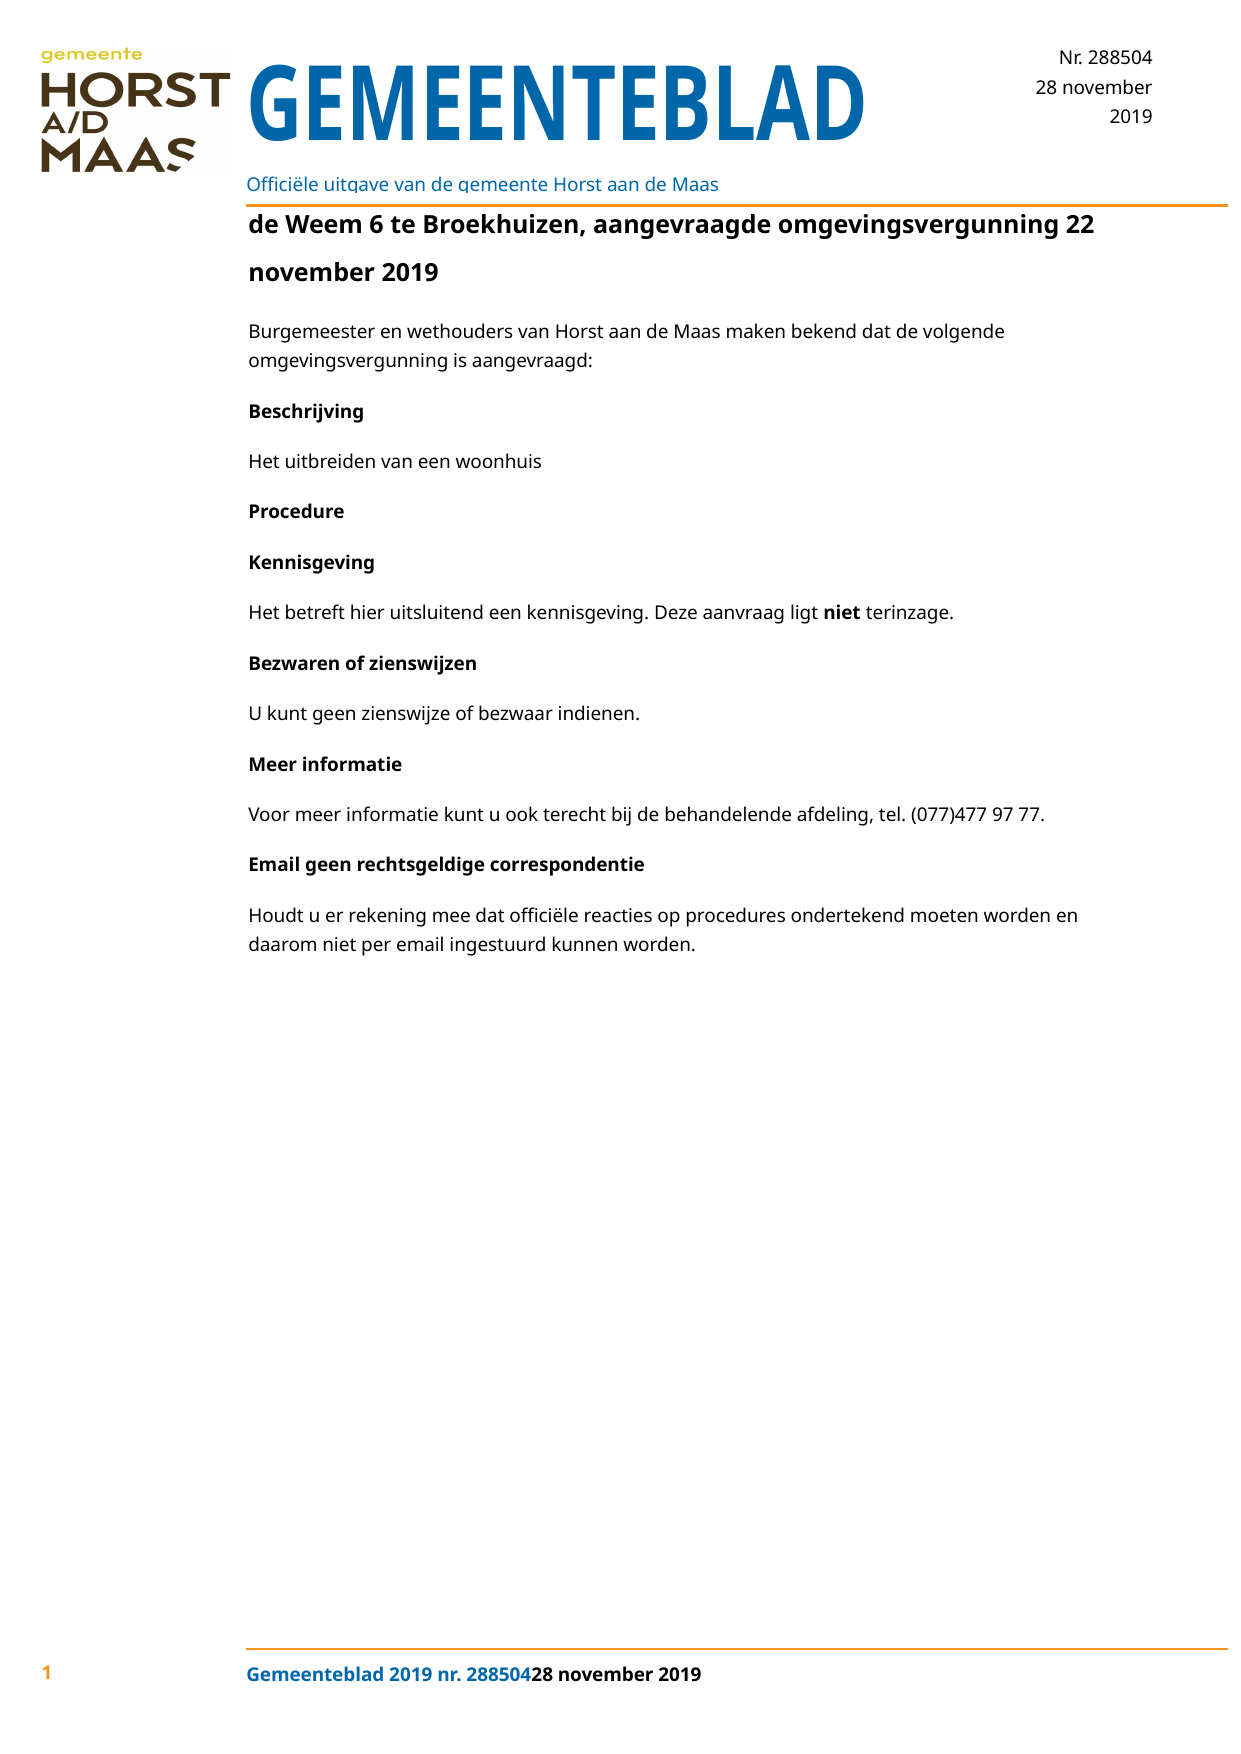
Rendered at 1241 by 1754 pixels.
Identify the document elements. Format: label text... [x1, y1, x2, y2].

text Beschrijving [248, 398, 1152, 424]
picture [41, 47, 231, 172]
text Voor meer informatie kunt u ook terecht bij de behandelende afdeling, tel. (077)477 97 77. [248, 801, 1152, 827]
text Email geen rechtsgeldige correspondentie [248, 852, 1152, 877]
text Meer informatie [248, 751, 1152, 777]
text de Weem 6 te Broekhuizen, aangevraagde omgevingsvergunning 22 november 2019 [248, 207, 1152, 288]
text Kennisgeving [248, 549, 1152, 575]
text U kunt geen zienswijze of bezwaar indienen. [248, 700, 1152, 726]
text Het betreft hier uitsluitend een kennisgeving. Deze aanvraag ligt niet terinzage. [248, 599, 1152, 625]
text Burgemeester en wethouders van Horst aan de Maas maken bekend dat de volgende omgevingsvergunning is aangevraagd: [248, 318, 1152, 373]
text Bezwaren of zienswijzen [248, 650, 1152, 676]
text Procedure [248, 499, 1152, 524]
text Houdt u er rekening mee dat officiële reacties op procedures ondertekend moeten worden en daarom niet per email ingestuurd kunnen worden. [248, 902, 1152, 957]
text Het uitbreiden van een woonhuis [248, 448, 1152, 474]
